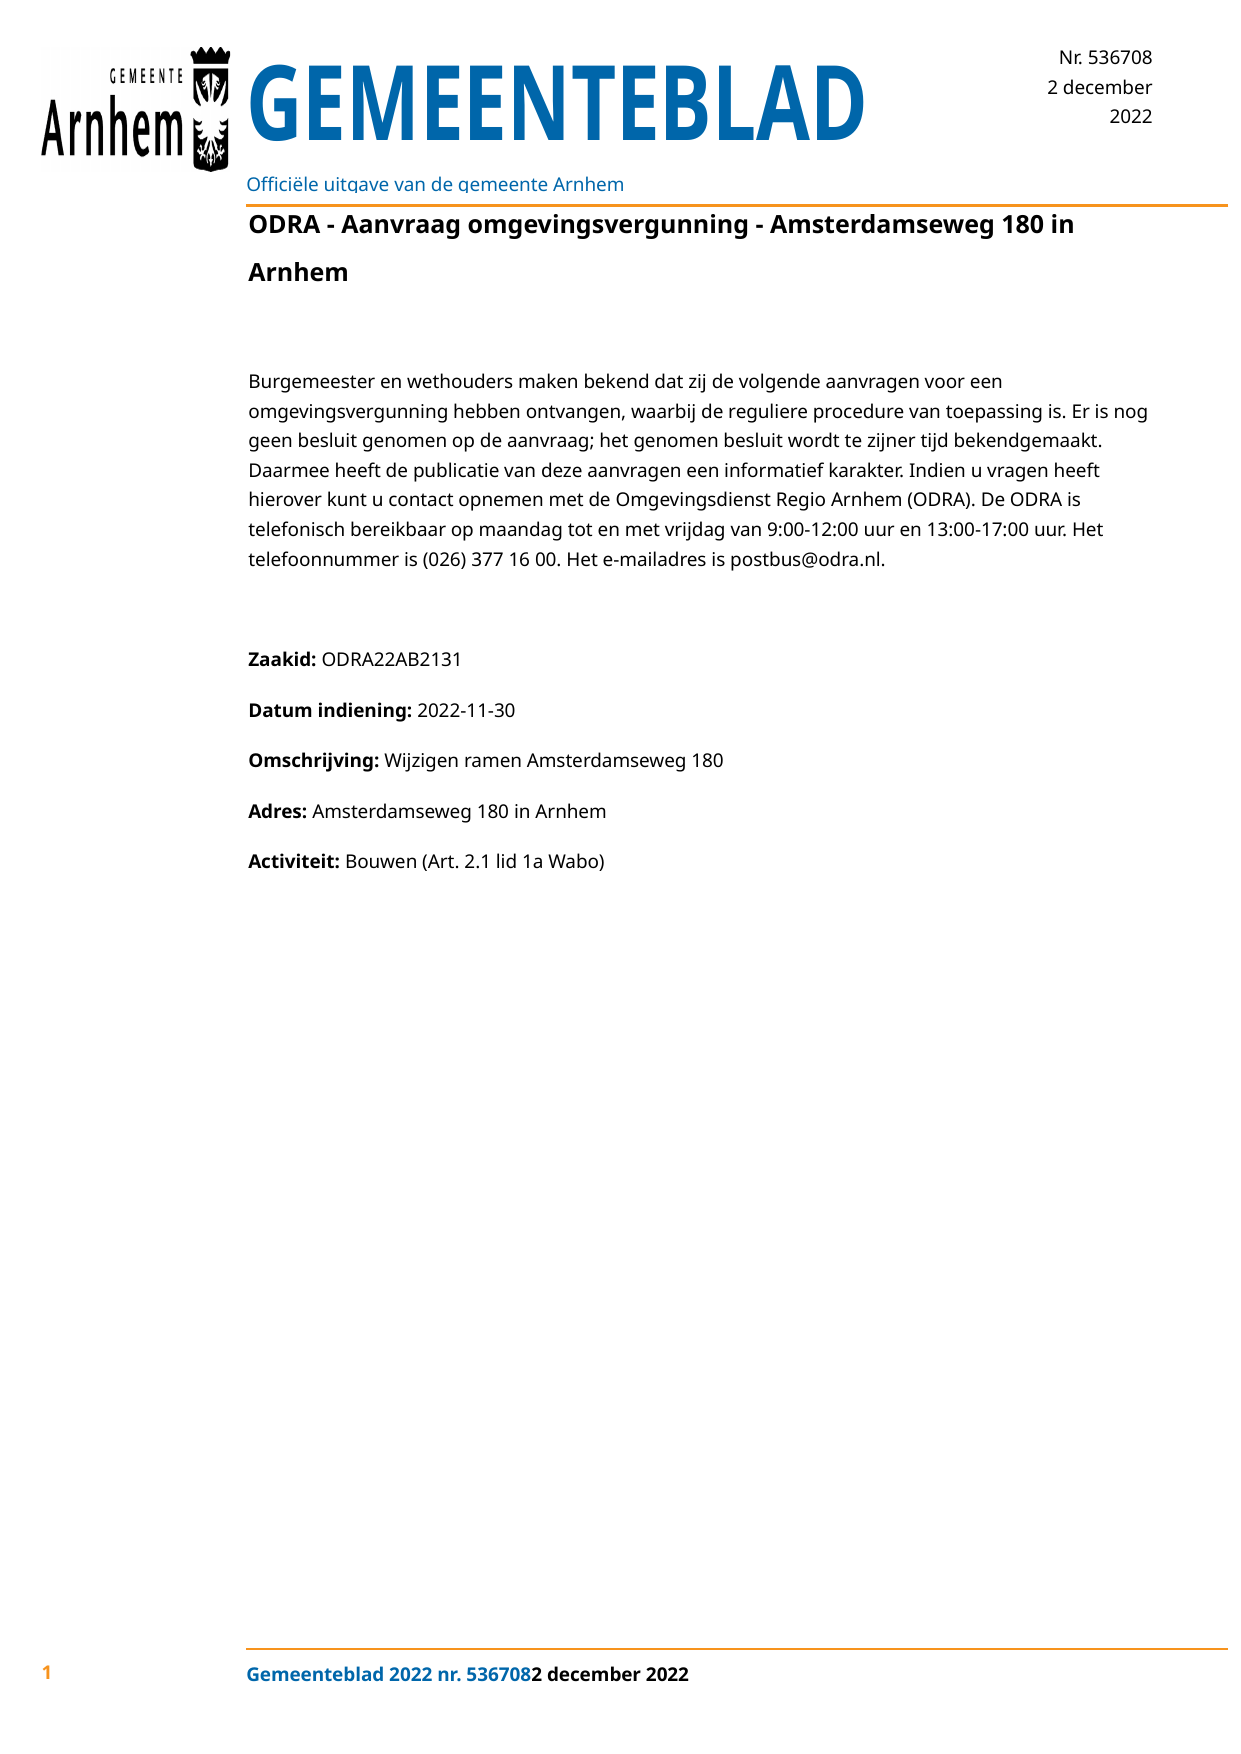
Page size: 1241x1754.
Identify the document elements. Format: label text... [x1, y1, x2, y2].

text Burgemeester en wethouders maken bekend dat zij de volgende aanvragen voor een omgevingsvergunning hebben ontvangen, waarbij de reguliere procedure van toepassing is. Er is nog geen besluit genomen op de aanvraag; het genomen besluit wordt te zijner tijd bekendgemaakt. Daarmee heeft de publicatie van deze aanvragen een informatief karakter. Indien u vragen heeft hierover kunt u contact opnemen met de Omgevingsdienst Regio Arnhem (ODRA). De ODRA is telefonisch bereikbaar op maandag tot en met vrijdag van 9:00-12:00 uur en 13:00-17:00 uur. Het telefoonnummer is (026) 377 16 00. Het e-mailadres is postbus@odra.nl. [248, 368, 1152, 572]
text Adres: Amsterdamseweg 180 in Arnhem [248, 798, 1152, 824]
text ODRA - Aanvraag omgevingsvergunning - Amsterdamseweg 180 in Arnhem [248, 207, 1152, 288]
text Zaakid: ODRA22AB2131 [248, 647, 1152, 672]
picture [41, 47, 231, 172]
text Omschrijving: Wijzigen ramen Amsterdamseweg 180 [248, 747, 1152, 773]
text Datum indiening: 2022-11-30 [248, 697, 1152, 723]
text Activiteit: Bouwen (Art. 2.1 lid 1a Wabo) [248, 848, 1152, 874]
